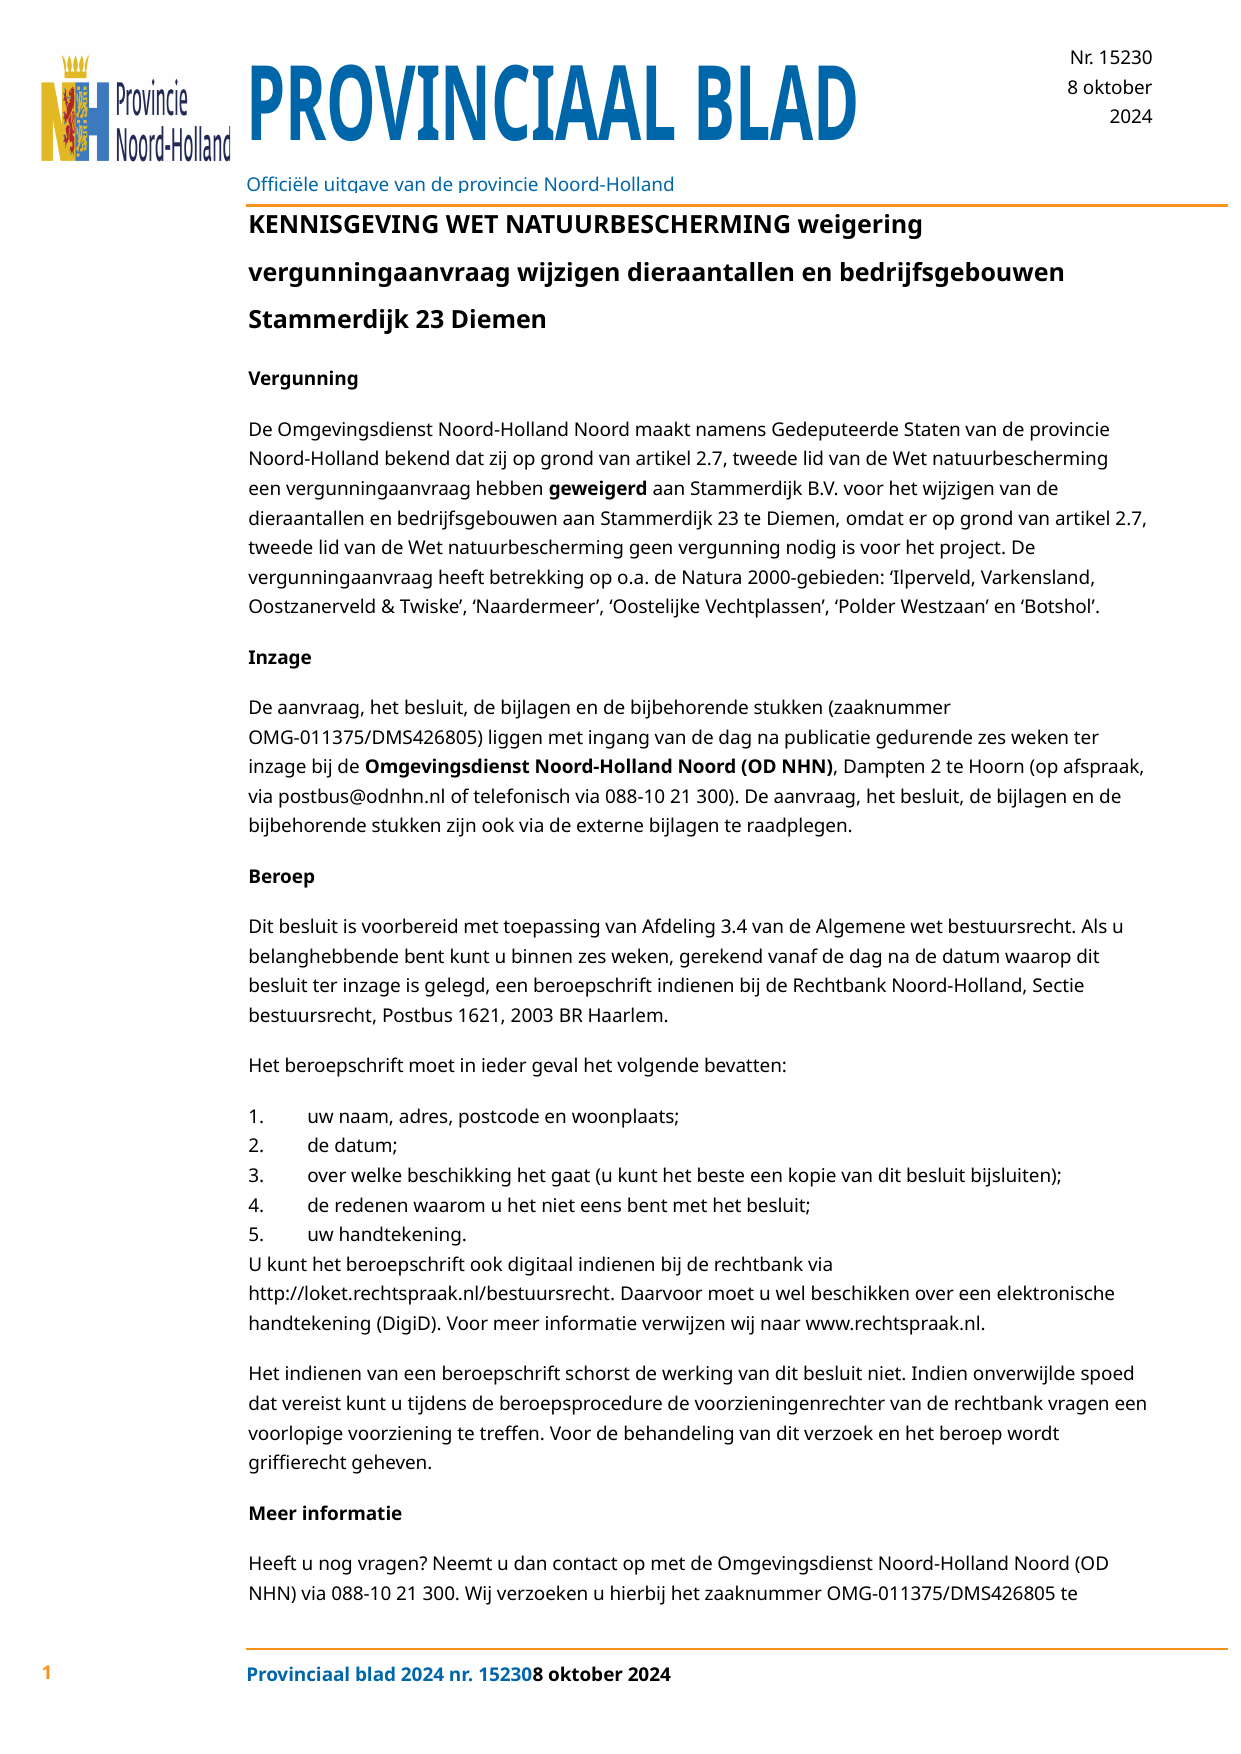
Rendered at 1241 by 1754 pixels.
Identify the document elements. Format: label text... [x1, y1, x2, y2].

text De Omgevingsdienst Noord-Holland Noord maakt namens Gedeputeerde Staten van de provincie Noord-Holland bekend dat zij op grond van artikel 2.7, tweede lid van de Wet natuurbescherming een vergunningaanvraag hebben geweigerd aan Stammerdijk B.V. voor het wijzigen van de dieraantallen en bedrijfsgebouwen aan Stammerdijk 23 te Diemen, omdat er op grond van artikel 2.7, tweede lid van de Wet natuurbescherming geen vergunning nodig is voor het project. De vergunningaanvraag heeft betrekking op o.a. de Natura 2000-gebieden: ‘Ilperveld, Varkensland, Oostzanerveld & Twiske’, ‘Naardermeer’, ‘Oostelijke Vechtplassen’, ‘Polder Westzaan’ en ‘Botshol’. [248, 416, 1152, 619]
list de datum; [248, 1133, 1152, 1158]
list uw handtekening. [248, 1221, 1152, 1247]
text Vergunning [248, 366, 1152, 391]
text Meer informatie [248, 1500, 1152, 1525]
text U kunt het beroepschrift ook digitaal indienen bij de rechtbank via http://loket.rechtspraak.nl/bestuursrecht. Daarvoor moet u wel beschikken over een elektronische handtekening (DigiD). Voor meer informatie verwijzen wij naar www.rechtspraak.nl. [248, 1251, 1152, 1336]
picture [41, 47, 231, 172]
text Het indienen van een beroepschrift schorst de werking van dit besluit niet. Indien onverwijlde spoed dat vereist kunt u tijdens de beroepsprocedure de voorzieningenrechter van de rechtbank vragen een voorlopige voorziening te treffen. Voor de behandeling van dit verzoek en het beroep wordt griffierecht geheven. [248, 1361, 1152, 1475]
text Dit besluit is voorbereid met toepassing van Afdeling 3.4 van de Algemene wet bestuursrecht. Als u belanghebbende bent kunt u binnen zes weken, gerekend vanaf de dag na de datum waarop dit besluit ter inzage is gelegd, een beroepschrift indienen bij de Rechtbank Noord-Holland, Sectie bestuursrecht, Postbus 1621, 2003 BR Haarlem. [248, 913, 1152, 1028]
text Inzage [248, 644, 1152, 669]
list de redenen waarom u het niet eens bent met het besluit; [248, 1192, 1152, 1217]
text KENNISGEVING WET NATUURBESCHERMING weigering vergunningaanvraag wijzigen dieraantallen en bedrijfsgebouwen Stammerdijk 23 Diemen [248, 207, 1152, 336]
text De aanvraag, het besluit, de bijlagen en de bijbehorende stukken (zaaknummer OMG-011375/DMS426805) liggen met ingang van de dag na publicatie gedurende zes weken ter inzage bij de Omgevingsdienst Noord-Holland Noord (OD NHN), Dampten 2 te Hoorn (op afspraak, via postbus@odnhn.nl of telefonisch via 088-10 21 300). De aanvraag, het besluit, de bijlagen en de bijbehorende stukken zijn ook via de externe bijlagen te raadplegen. [248, 694, 1152, 838]
list over welke beschikking het gaat (u kunt het beste een kopie van dit besluit bijsluiten); [248, 1162, 1152, 1188]
text Heeft u nog vragen? Neemt u dan contact op met de Omgevingsdienst Noord-Holland Noord (OD NHN) via 088-10 21 300. Wij verzoeken u hierbij het zaaknummer OMG-011375/DMS426805 te [248, 1550, 1152, 1605]
text Beroep [248, 863, 1152, 889]
text Het beroepschrift moet in ieder geval het volgende bevatten: [248, 1053, 1152, 1078]
list uw naam, adres, postcode en woonplaats; [248, 1103, 1152, 1129]
